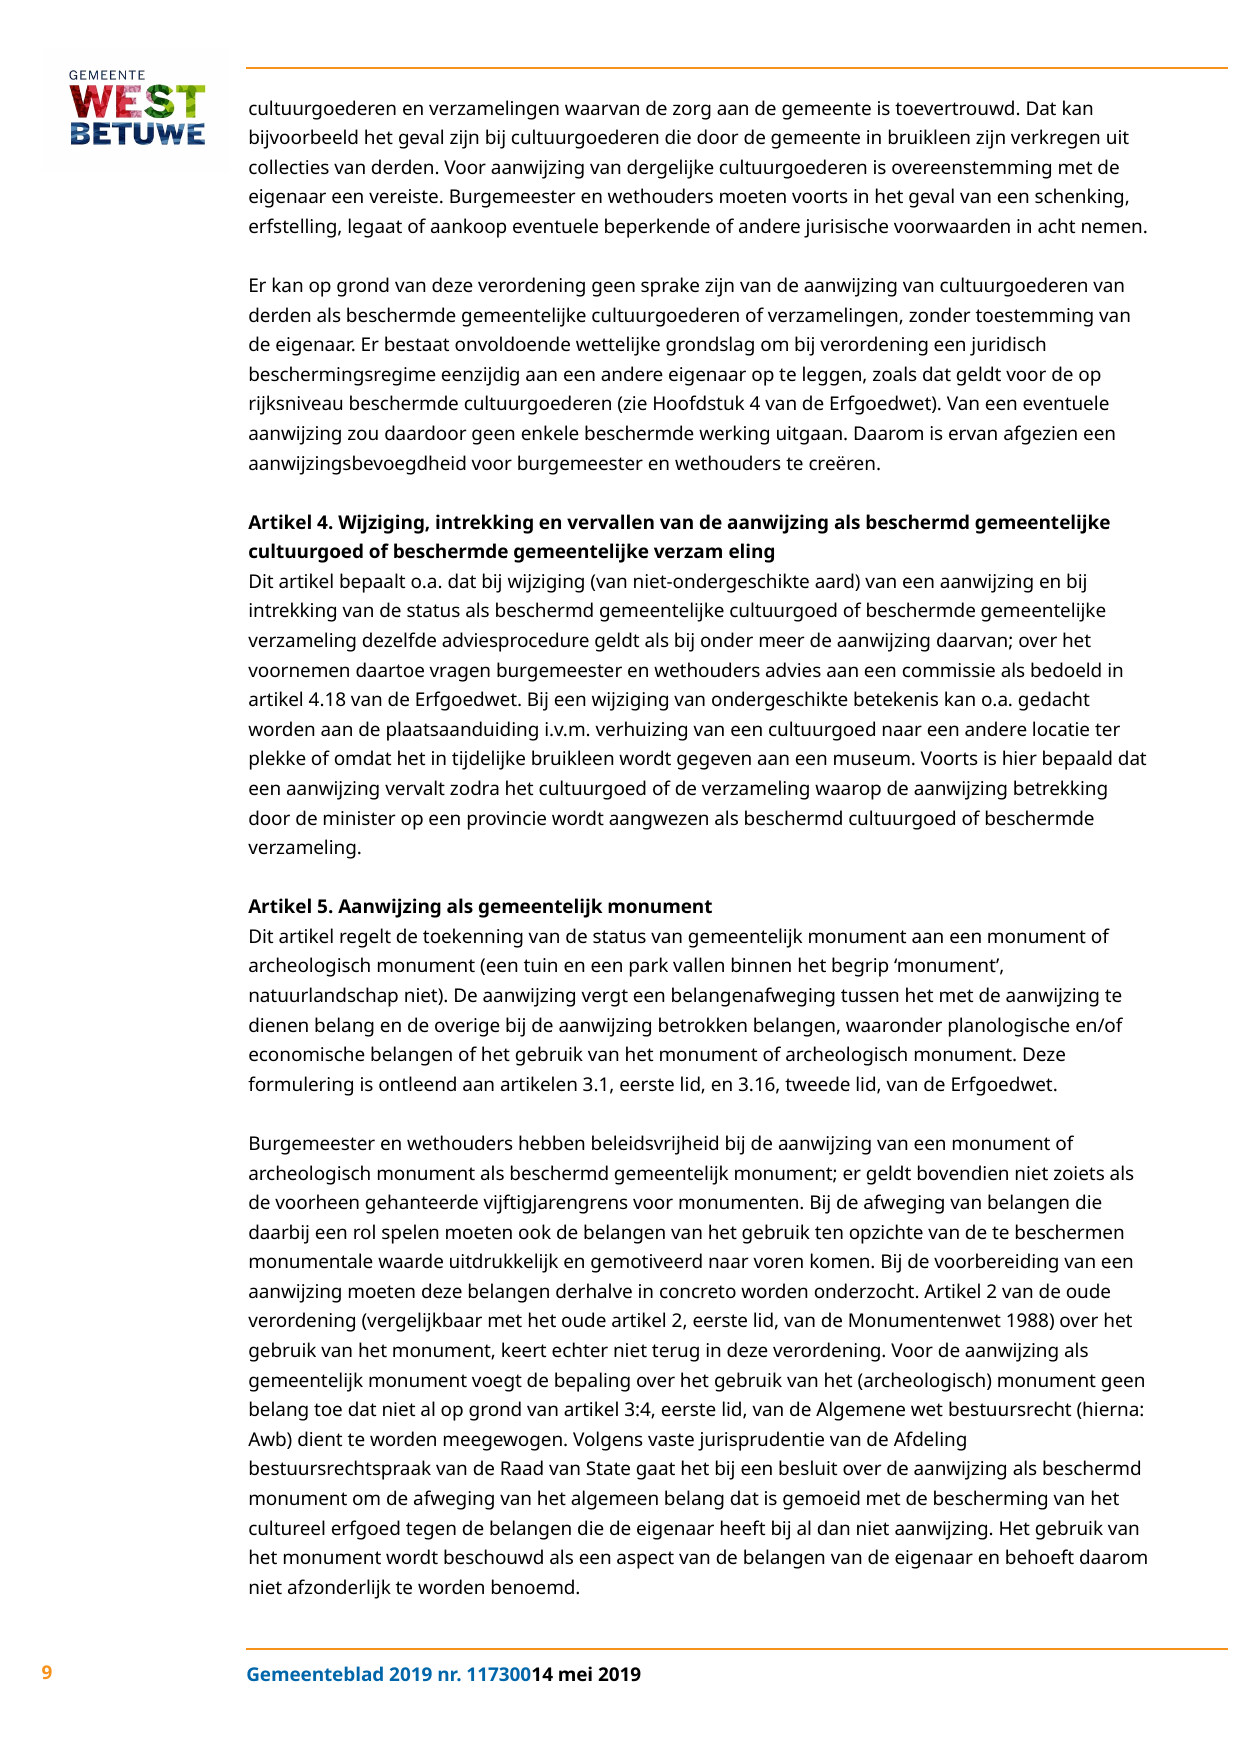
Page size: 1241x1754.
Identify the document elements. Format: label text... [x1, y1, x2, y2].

text Artikel 4. Wijziging, intrekking en vervallen van de aanwijzing als beschermd gemeentelijke cultuurgoed of beschermde gemeentelijke verzam eling [248, 509, 1152, 564]
text Burgemeester en wethouders hebben beleidsvrijheid bij de aanwijzing van een monument of archeologisch monument als beschermd gemeentelijk monument; er geldt bovendien niet zoiets als de voorheen gehanteerde vijftigjarengrens voor monumenten. Bij de afweging van belangen die daarbij een rol spelen moeten ook de belangen van het gebruik ten opzichte van de te beschermen monumentale waarde uitdrukkelijk en gemotiveerd naar voren komen. Bij de voorbereiding van een aanwijzing moeten deze belangen derhalve in concreto worden onderzocht. Artikel 2 van de oude verordening (vergelijkbaar met het oude artikel 2, eerste lid, van de Monumentenwet 1988) over het gebruik van het monument, keert echter niet terug in deze verordening. Voor de aanwijzing als gemeentelijk monument voegt de bepaling over het gebruik van het (archeologisch) monument geen belang toe dat niet al op grond van artikel 3:4, eerste lid, van de Algemene wet bestuursrecht (hierna: Awb) dient te worden meegewogen. Volgens vaste jurisprudentie van de Afdeling bestuursrechtspraak van de Raad van State gaat het bij een besluit over de aanwijzing als beschermd monument om de afweging van het algemeen belang dat is gemoeid met de bescherming van het cultureel erfgoed tegen de belangen die de eigenaar heeft bij al dan niet aanwijzing. Het gebruik van het monument wordt beschouwd als een aspect van de belangen van de eigenaar en behoeft daarom niet afzonderlijk te worden benoemd. [248, 1130, 1152, 1600]
text Er kan op grond van deze verordening geen sprake zijn van de aanwijzing van cultuurgoederen van derden als beschermde gemeentelijke cultuurgoederen of verzamelingen, zonder toestemming van de eigenaar. Er bestaat onvoldoende wettelijke grondslag om bij verordening een juridisch beschermingsregime eenzijdig aan een andere eigenaar op te leggen, zoals dat geldt voor de op rijksniveau beschermde cultuurgoederen (zie Hoofdstuk 4 van de Erfgoedwet). Van een eventuele aanwijzing zou daardoor geen enkele beschermde werking uitgaan. Daarom is ervan afgezien een aanwijzingsbevoegdheid voor burgemeester en wethouders te creëren. [248, 272, 1152, 476]
picture [41, 47, 231, 172]
text Dit artikel regelt de toekenning van de status van gemeentelijk monument aan een monument of archeologisch monument (een tuin en een park vallen binnen het begrip ‘monument’, natuurlandschap niet). De aanwijzing vergt een belangenafweging tussen het met de aanwijzing te dienen belang en de overige bij de aanwijzing betrokken belangen, waaronder planologische en/of economische belangen of het gebruik van het monument of archeologisch monument. Deze formulering is ontleend aan artikelen 3.1, eerste lid, en 3.16, tweede lid, van de Erfgoedwet. [248, 923, 1152, 1097]
text Dit artikel bepaalt o.a. dat bij wijziging (van niet-ondergeschikte aard) van een aanwijzing en bij intrekking van de status als beschermd gemeentelijke cultuurgoed of beschermde gemeentelijke verzameling dezelfde adviesprocedure geldt als bij onder meer de aanwijzing daarvan; over het voornemen daartoe vragen burgemeester en wethouders advies aan een commissie als bedoeld in artikel 4.18 van de Erfgoedwet. Bij een wijziging van ondergeschikte betekenis kan o.a. gedacht worden aan de plaatsaanduiding i.v.m. verhuizing van een cultuurgoed naar een andere locatie ter plekke of omdat het in tijdelijke bruikleen wordt gegeven aan een museum. Voorts is hier bepaald dat een aanwijzing vervalt zodra het cultuurgoed of de verzameling waarop de aanwijzing betrekking door de minister op een provincie wordt aangwezen als beschermd cultuurgoed of beschermde verzameling. [248, 568, 1152, 860]
text cultuurgoederen en verzamelingen waarvan de zorg aan de gemeente is toevertrouwd. Dat kan bijvoorbeeld het geval zijn bij cultuurgoederen die door de gemeente in bruikleen zijn verkregen uit collecties van derden. Voor aanwijzing van dergelijke cultuurgoederen is overeenstemming met de eigenaar een vereiste. Burgemeester en wethouders moeten voorts in het geval van een schenking, erfstelling, legaat of aankoop eventuele beperkende of andere jurisische voorwaarden in acht nemen. [248, 95, 1152, 239]
text Artikel 5. Aanwijzing als gemeentelijk monument [248, 893, 1152, 919]
